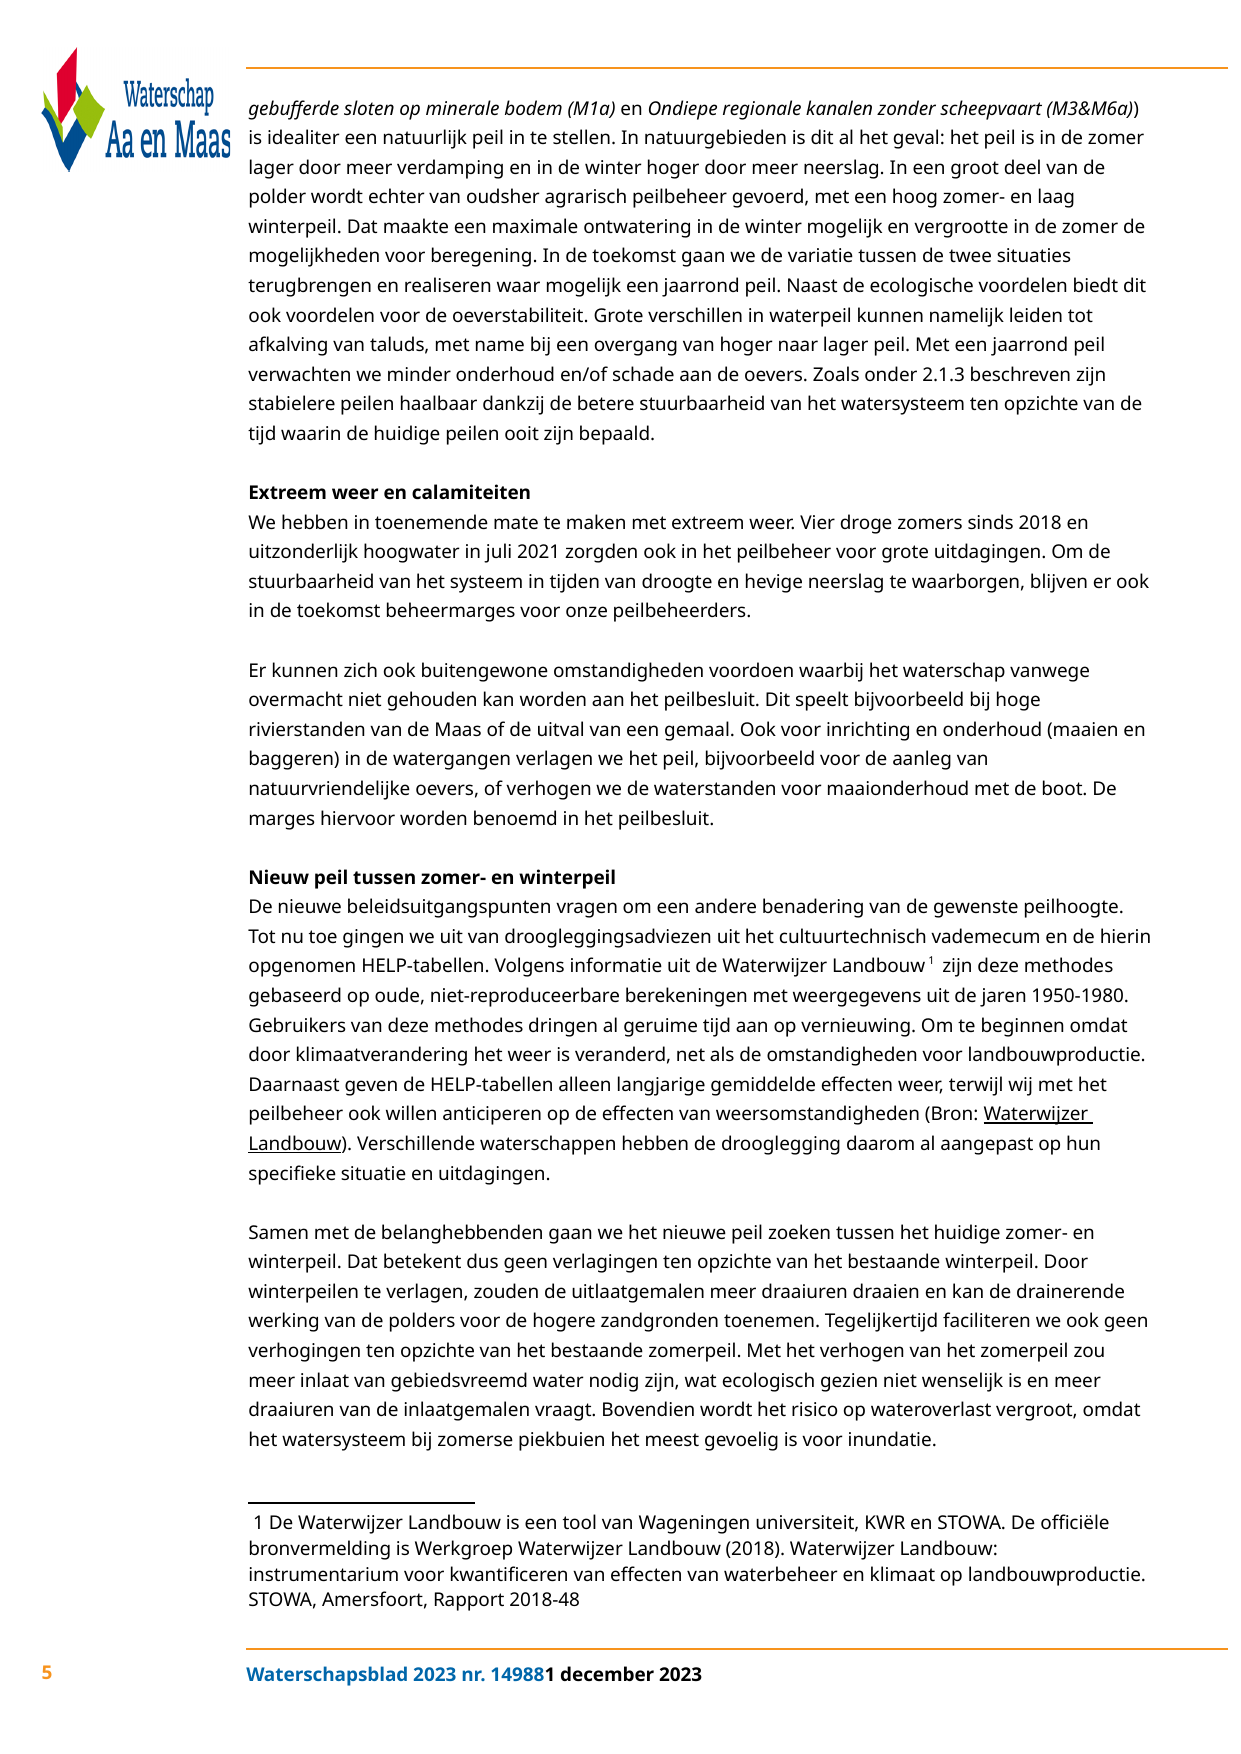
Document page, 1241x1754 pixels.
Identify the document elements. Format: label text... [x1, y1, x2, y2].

text De Waterwijzer Landbouw is een tool van Wageningen universiteit, KWR en STOWA. De officiële bronvermelding is Werkgroep Waterwijzer Landbouw (2018). Waterwijzer Landbouw: instrumentarium voor kwantificeren van effecten van waterbeheer en klimaat op landbouwproductie. STOWA, Amersfoort, Rapport 2018-48 [248, 1509, 1152, 1612]
text Er kunnen zich ook buitengewone omstandigheden voordoen waarbij het waterschap vanwege overmacht niet gehouden kan worden aan het peilbesluit. Dit speelt bijvoorbeeld bij hoge rivierstanden van de Maas of de uitval van een gemaal. Ook voor inrichting en onderhoud (maaien en baggeren) in de watergangen verlagen we het peil, bijvoorbeeld voor de aanleg van natuurvriendelijke oevers, of verhogen we de waterstanden voor maaionderhoud met de boot. De marges hiervoor worden benoemd in het peilbesluit. [248, 657, 1152, 831]
text Samen met de belanghebbenden gaan we het nieuwe peil zoeken tussen het huidige zomer- en winterpeil. Dat betekent dus geen verlagingen ten opzichte van het bestaande winterpeil. Door winterpeilen te verlagen, zouden de uitlaatgemalen meer draaiuren draaien en kan de drainerende werking van de polders voor de hogere zandgronden toenemen. Tegelijkertijd faciliteren we ook geen verhogingen ten opzichte van het bestaande zomerpeil. Met het verhogen van het zomerpeil zou meer inlaat van gebiedsvreemd water nodig zijn, wat ecologisch gezien niet wenselijk is en meer draaiuren van de inlaatgemalen vraagt. Bovendien wordt het risico op wateroverlast vergroot, omdat het watersysteem bij zomerse piekbuien het meest gevoelig is voor inundatie. [248, 1219, 1152, 1452]
picture [41, 47, 231, 172]
text De nieuwe beleidsuitgangspunten vragen om een andere benadering van de gewenste peilhoogte. Tot nu toe gingen we uit van droogleggingsadviezen uit het cultuurtechnisch vademecum en de hierin opgenomen HELP-tabellen. Volgens informatie uit de Waterwijzer Landbouw zijn deze methodes gebaseerd op oude, niet-reproduceerbare berekeningen met weergegevens uit de jaren 1950-1980. Gebruikers van deze methodes dringen al geruime tijd aan op vernieuwing. Om te beginnen omdat door klimaatverandering het weer is veranderd, net als de omstandigheden voor landbouwproductie. Daarnaast geven de HELP-tabellen alleen langjarige gemiddelde effecten weer, terwijl wij met het peilbeheer ook willen anticiperen op de effecten van weersomstandigheden (Bron: Waterwijzer Landbouw). Verschillende waterschappen hebben de drooglegging daarom al aangepast op hun specifieke situatie en uitdagingen. [248, 893, 1152, 1186]
text gebufferde sloten op minerale bodem (M1a) en Ondiepe regionale kanalen zonder scheepvaart (M3&M6a)) is idealiter een natuurlijk peil in te stellen. In natuurgebieden is dit al het geval: het peil is in de zomer lager door meer verdamping en in de winter hoger door meer neerslag. In een groot deel van de polder wordt echter van oudsher agrarisch peilbeheer gevoerd, met een hoog zomer- en laag winterpeil. Dat maakte een maximale ontwatering in de winter mogelijk en vergrootte in de zomer de mogelijkheden voor beregening. In de toekomst gaan we de variatie tussen de twee situaties terugbrengen en realiseren waar mogelijk een jaarrond peil. Naast de ecologische voordelen biedt dit ook voordelen voor de oeverstabiliteit. Grote verschillen in waterpeil kunnen namelijk leiden tot afkalving van taluds, met name bij een overgang van hoger naar lager peil. Met een jaarrond peil verwachten we minder onderhoud en/of schade aan de oevers. Zoals onder 2.1.3 beschreven zijn stabielere peilen haalbaar dankzij de betere stuurbaarheid van het watersysteem ten opzichte van de tijd waarin de huidige peilen ooit zijn bepaald. [248, 95, 1152, 446]
text We hebben in toenemende mate te maken met extreem weer. Vier droge zomers sinds 2018 en uitzonderlijk hoogwater in juli 2021 zorgden ook in het peilbeheer voor grote uitdagingen. Om de stuurbaarheid van het systeem in tijden van droogte en hevige neerslag te waarborgen, blijven er ook in de toekomst beheermarges voor onze peilbeheerders. [248, 509, 1152, 623]
text Nieuw peil tussen zomer- en winterpeil [248, 864, 1152, 890]
text Extreem weer en calamiteiten [248, 479, 1152, 505]
